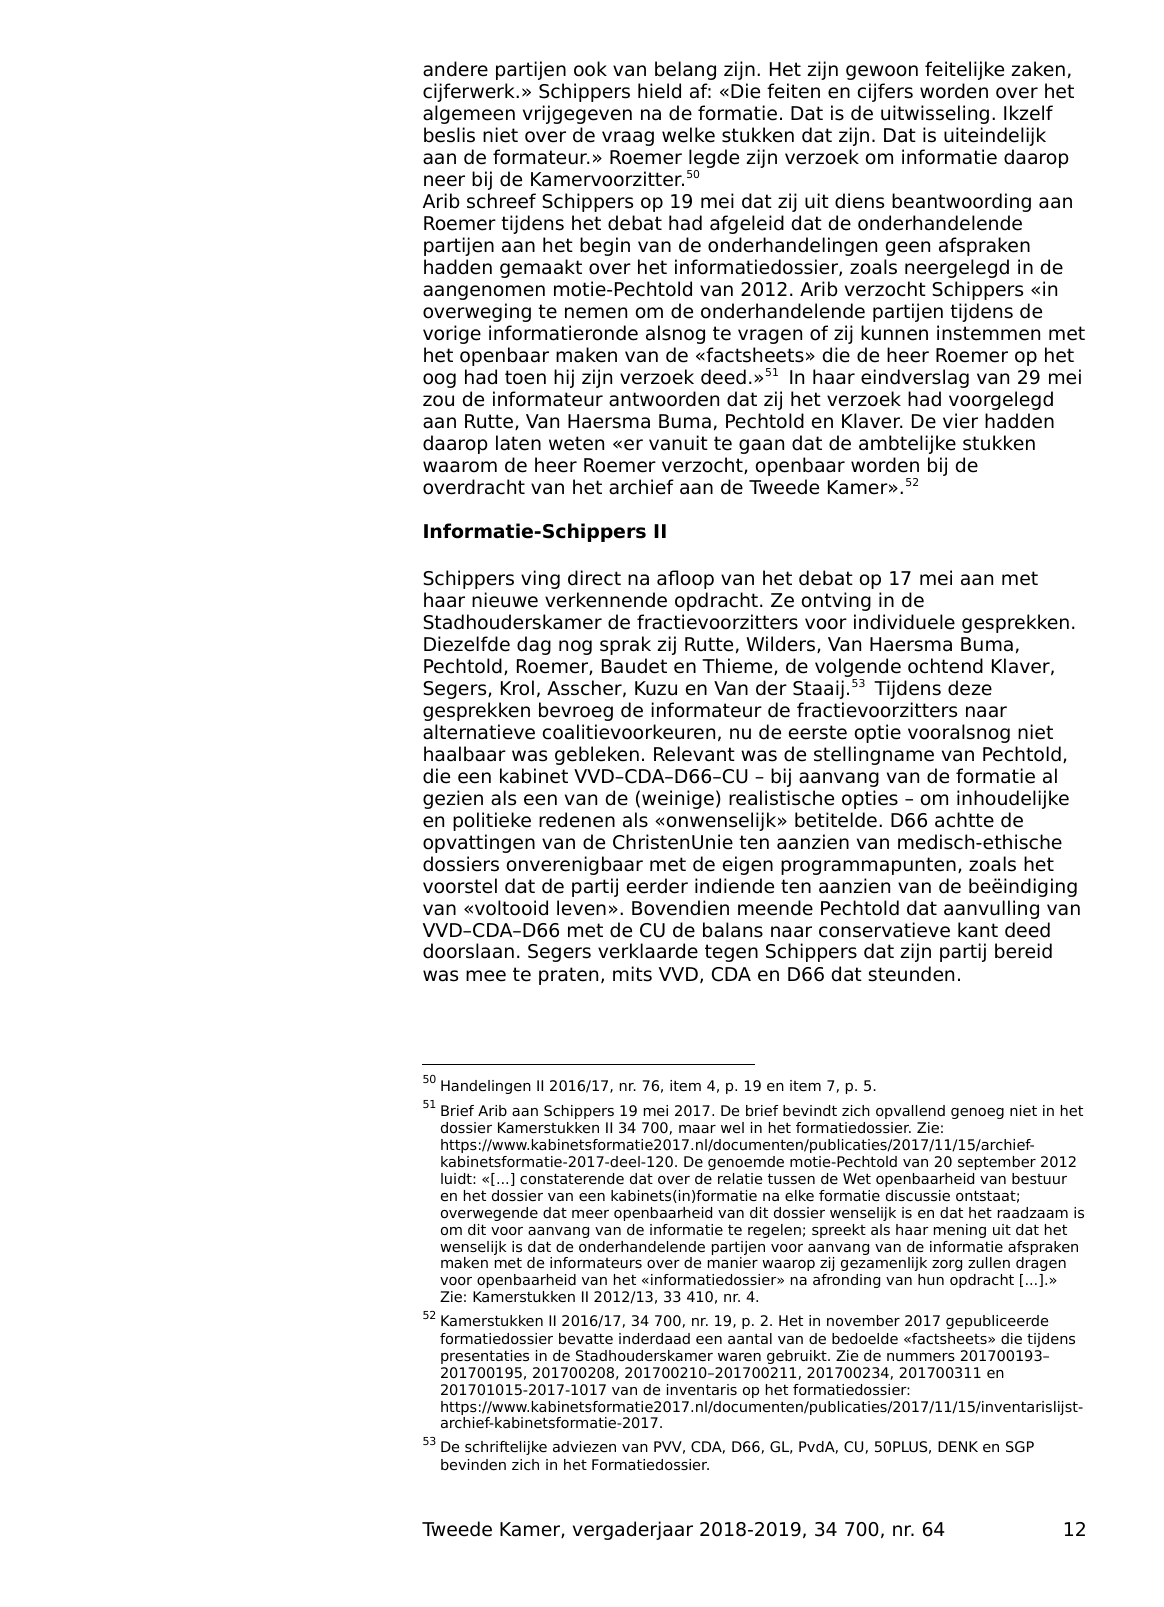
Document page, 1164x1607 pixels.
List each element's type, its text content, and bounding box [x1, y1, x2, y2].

text Schippers ving direct na afloop van het debat op 17 mei aan met haar nieuwe verkennende opdracht. Ze ontving in de Stadhouderskamer de fractievoorzitters voor individuele gesprekken. Diezelfde dag nog sprak zij Rutte, Wilders, Van Haersma Buma, Pechtold, Roemer, Baudet en Thieme, de volgende ochtend Klaver, Segers, Krol, Asscher, Kuzu en Van der Staaij. Tijdens deze gesprekken bevroeg de informateur de fractievoorzitters naar alternatieve coalitievoorkeuren, nu de eerste optie vooralsnog niet haalbaar was gebleken. Relevant was de stellingname van Pechtold, die een kabinet VVD–CDA–D66–CU – bij aanvang van de formatie al gezien als een van de (weinige) realistische opties – om inhoudelijke en politieke redenen als «onwenselijk» betitelde. D66 achtte de opvattingen van de ChristenUnie ten aanzien van medisch-ethische dossiers onverenigbaar met de eigen programmapunten, zoals het voorstel dat de partij eerder indiende ten aanzien van de beëindiging van «voltooid leven». Bovendien meende Pechtold dat aanvulling van VVD–CDA–D66 met de CU de balans naar conservatieve kant deed doorslaan. Segers verklaarde tegen Schippers dat zijn partij bereid was mee te praten, mits VVD, CDA en D66 dat steunden. [422, 568, 1087, 985]
subtitle Informatie-Schippers II [422, 521, 1087, 543]
text Kamerstukken II 2016/17, 34 700, nr. 19, p. 2. Het in november 2017 gepubliceerde formatiedossier bevatte inderdaad een aantal van de bedoelde «factsheets» die tijdens presentaties in de Stadhouderskamer waren gebruikt. Zie de nummers 201700193–201700195, 201700208, 201700210–201700211, 201700234, 201700311 en 201701015-2017-1017 van de inventaris op het formatiedossier: https://www.kabinetsformatie2017.nl/documenten/publicaties/2017/11/15/inventarislijst-archief-kabinetsformatie-2017. [422, 1309, 1087, 1432]
text Arib schreef Schippers op 19 mei dat zij uit diens beantwoording aan Roemer tijdens het debat had afgeleid dat de onderhandelende partijen aan het begin van de onderhandelingen geen afspraken hadden gemaakt over het informatiedossier, zoals neergelegd in de aangenomen motie-Pechtold van 2012. Arib verzocht Schippers «in overweging te nemen om de onderhandelende partijen tijdens de vorige informatieronde alsnog te vragen of zij kunnen instemmen met het openbaar maken van de «factsheets» die de heer Roemer op het oog had toen hij zijn verzoek deed.» In haar eindverslag van 29 mei zou de informateur antwoorden dat zij het verzoek had voorgelegd aan Rutte, Van Haersma Buma, Pechtold en Klaver. De vier hadden daarop laten weten «er vanuit te gaan dat de ambtelijke stukken waarom de heer Roemer verzocht, openbaar worden bij de overdracht van het archief aan de Tweede Kamer». [422, 191, 1087, 499]
text Brief Arib aan Schippers 19 mei 2017. De brief bevindt zich opvallend genoeg niet in het dossier Kamerstukken II 34 700, maar wel in het formatiedossier. Zie: https://www.kabinetsformatie2017.nl/documenten/publicaties/2017/11/15/archief-kabinetsformatie-2017-deel-120. De genoemde motie-Pechtold van 20 september 2012 luidt: «[...] constaterende dat over de relatie tussen de Wet openbaarheid van bestuur en het dossier van een kabinets(in)formatie na elke formatie discussie ontstaat; overwegende dat meer openbaarheid van dit dossier wenselijk is en dat het raadzaam is om dit voor aanvang van de informatie te regelen; spreekt als haar mening uit dat het wenselijk is dat de onderhandelende partijen voor aanvang van de informatie afspraken maken met de informateurs over de manier waarop zij gezamenlijk zorg zullen dragen voor openbaarheid van het «informatiedossier» na afronding van hun opdracht [...].» Zie: Kamerstukken II 2012/13, 33 410, nr. 4. [422, 1098, 1087, 1306]
text andere partijen ook van belang zijn. Het zijn gewoon feitelijke zaken, cijferwerk.» Schippers hield af: «Die feiten en cijfers worden over het algemeen vrijgegeven na de formatie. Dat is de uitwisseling. Ikzelf beslis niet over de vraag welke stukken dat zijn. Dat is uiteindelijk aan de formateur.» Roemer legde zijn verzoek om informatie daarop neer bij de Kamervoorzitter. [422, 59, 1087, 191]
text De schriftelijke adviezen van PVV, CDA, D66, GL, PvdA, CU, 50PLUS, DENK en SGP bevinden zich in het Formatiedossier. [422, 1435, 1087, 1474]
text Handelingen II 2016/17, nr. 76, item 4, p. 19 en item 7, p. 5. [422, 1073, 1087, 1096]
